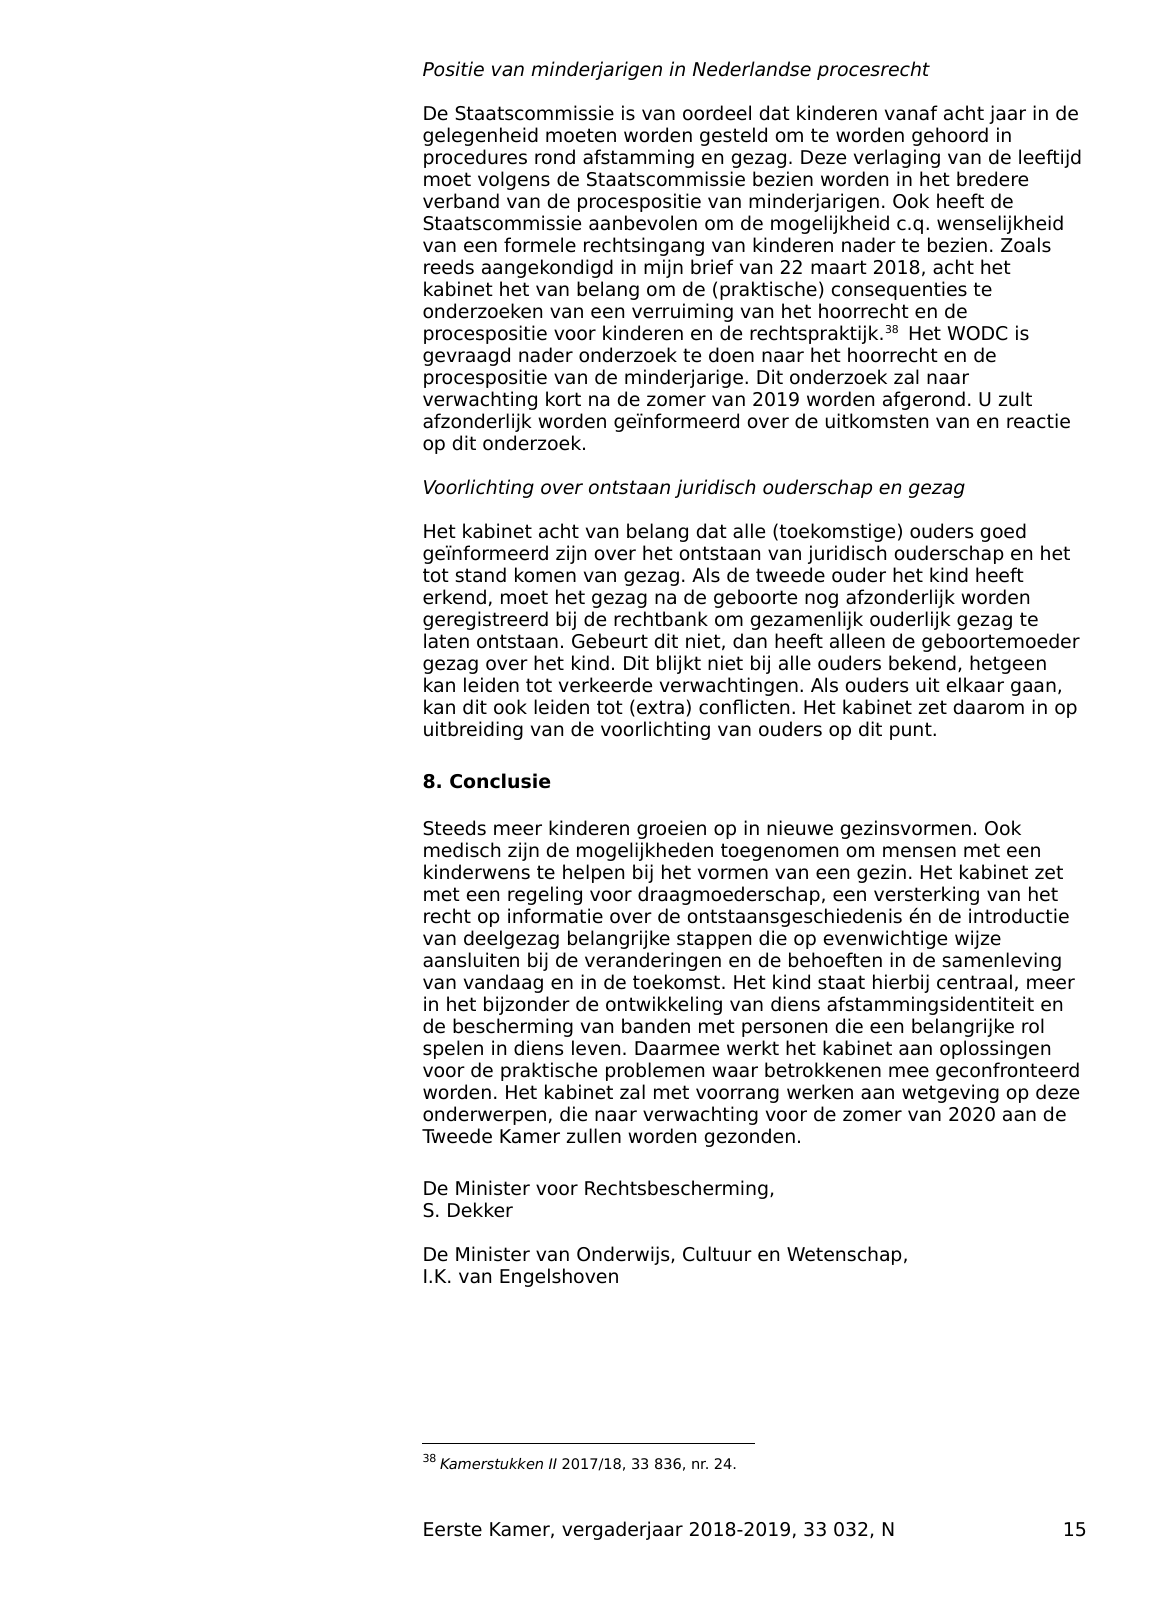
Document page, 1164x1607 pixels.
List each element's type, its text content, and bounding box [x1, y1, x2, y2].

subtitle Voorlichting over ontstaan juridisch ouderschap en gezag [422, 477, 1087, 499]
text Steeds meer kinderen groeien op in nieuwe gezinsvormen. Ook medisch zijn de mogelijkheden toegenomen om mensen met een kinderwens te helpen bij het vormen van een gezin. Het kabinet zet met een regeling voor draagmoederschap, een versterking van het recht op informatie over de ontstaansgeschiedenis én de introductie van deelgezag belangrijke stappen die op evenwichtige wijze aansluiten bij de veranderingen en de behoeften in de samenleving van vandaag en in de toekomst. Het kind staat hierbij centraal, meer in het bijzonder de ontwikkeling van diens afstammingsidentiteit en de bescherming van banden met personen die een belangrijke rol spelen in diens leven. Daarmee werkt het kabinet aan oplossingen voor de praktische problemen waar betrokkenen mee geconfronteerd worden. Het kabinet zal met voorrang werken aan wetgeving op deze onderwerpen, die naar verwachting voor de zomer van 2020 aan de Tweede Kamer zullen worden gezonden. [422, 818, 1087, 1148]
text De Minister voor Rechtsbescherming, S. Dekker [422, 1178, 1087, 1222]
subtitle 8. Conclusie [422, 771, 1087, 793]
text De Staatscommissie is van oordeel dat kinderen vanaf acht jaar in de gelegenheid moeten worden gesteld om te worden gehoord in procedures rond afstamming en gezag. Deze verlaging van de leeftijd moet volgens de Staatscommissie bezien worden in het bredere verband van de procespositie van minderjarigen. Ook heeft de Staatscommissie aanbevolen om de mogelijkheid c.q. wenselijkheid van een formele rechtsingang van kinderen nader te bezien. Zoals reeds aangekondigd in mijn brief van 22 maart 2018, acht het kabinet het van belang om de (praktische) consequenties te onderzoeken van een verruiming van het hoorrecht en de procespositie voor kinderen en de rechtspraktijk. Het WODC is gevraagd nader onderzoek te doen naar het hoorrecht en de procespositie van de minderjarige. Dit onderzoek zal naar verwachting kort na de zomer van 2019 worden afgerond. U zult afzonderlijk worden geïnformeerd over de uitkomsten van en reactie op dit onderzoek. [422, 103, 1087, 455]
text Kamerstukken II 2017/18, 33 836, nr. 24. [422, 1452, 1087, 1474]
text De Minister van Onderwijs, Cultuur en Wetenschap, I.K. van Engelshoven [422, 1244, 1087, 1288]
text Het kabinet acht van belang dat alle (toekomstige) ouders goed geïnformeerd zijn over het ontstaan van juridisch ouderschap en het tot stand komen van gezag. Als de tweede ouder het kind heeft erkend, moet het gezag na de geboorte nog afzonderlijk worden geregistreerd bij de rechtbank om gezamenlijk ouderlijk gezag te laten ontstaan. Gebeurt dit niet, dan heeft alleen de geboortemoeder gezag over het kind. Dit blijkt niet bij alle ouders bekend, hetgeen kan leiden tot verkeerde verwachtingen. Als ouders uit elkaar gaan, kan dit ook leiden tot (extra) conflicten. Het kabinet zet daarom in op uitbreiding van de voorlichting van ouders op dit punt. [422, 521, 1087, 741]
subtitle Positie van minderjarigen in Nederlandse procesrecht [422, 59, 1087, 81]
